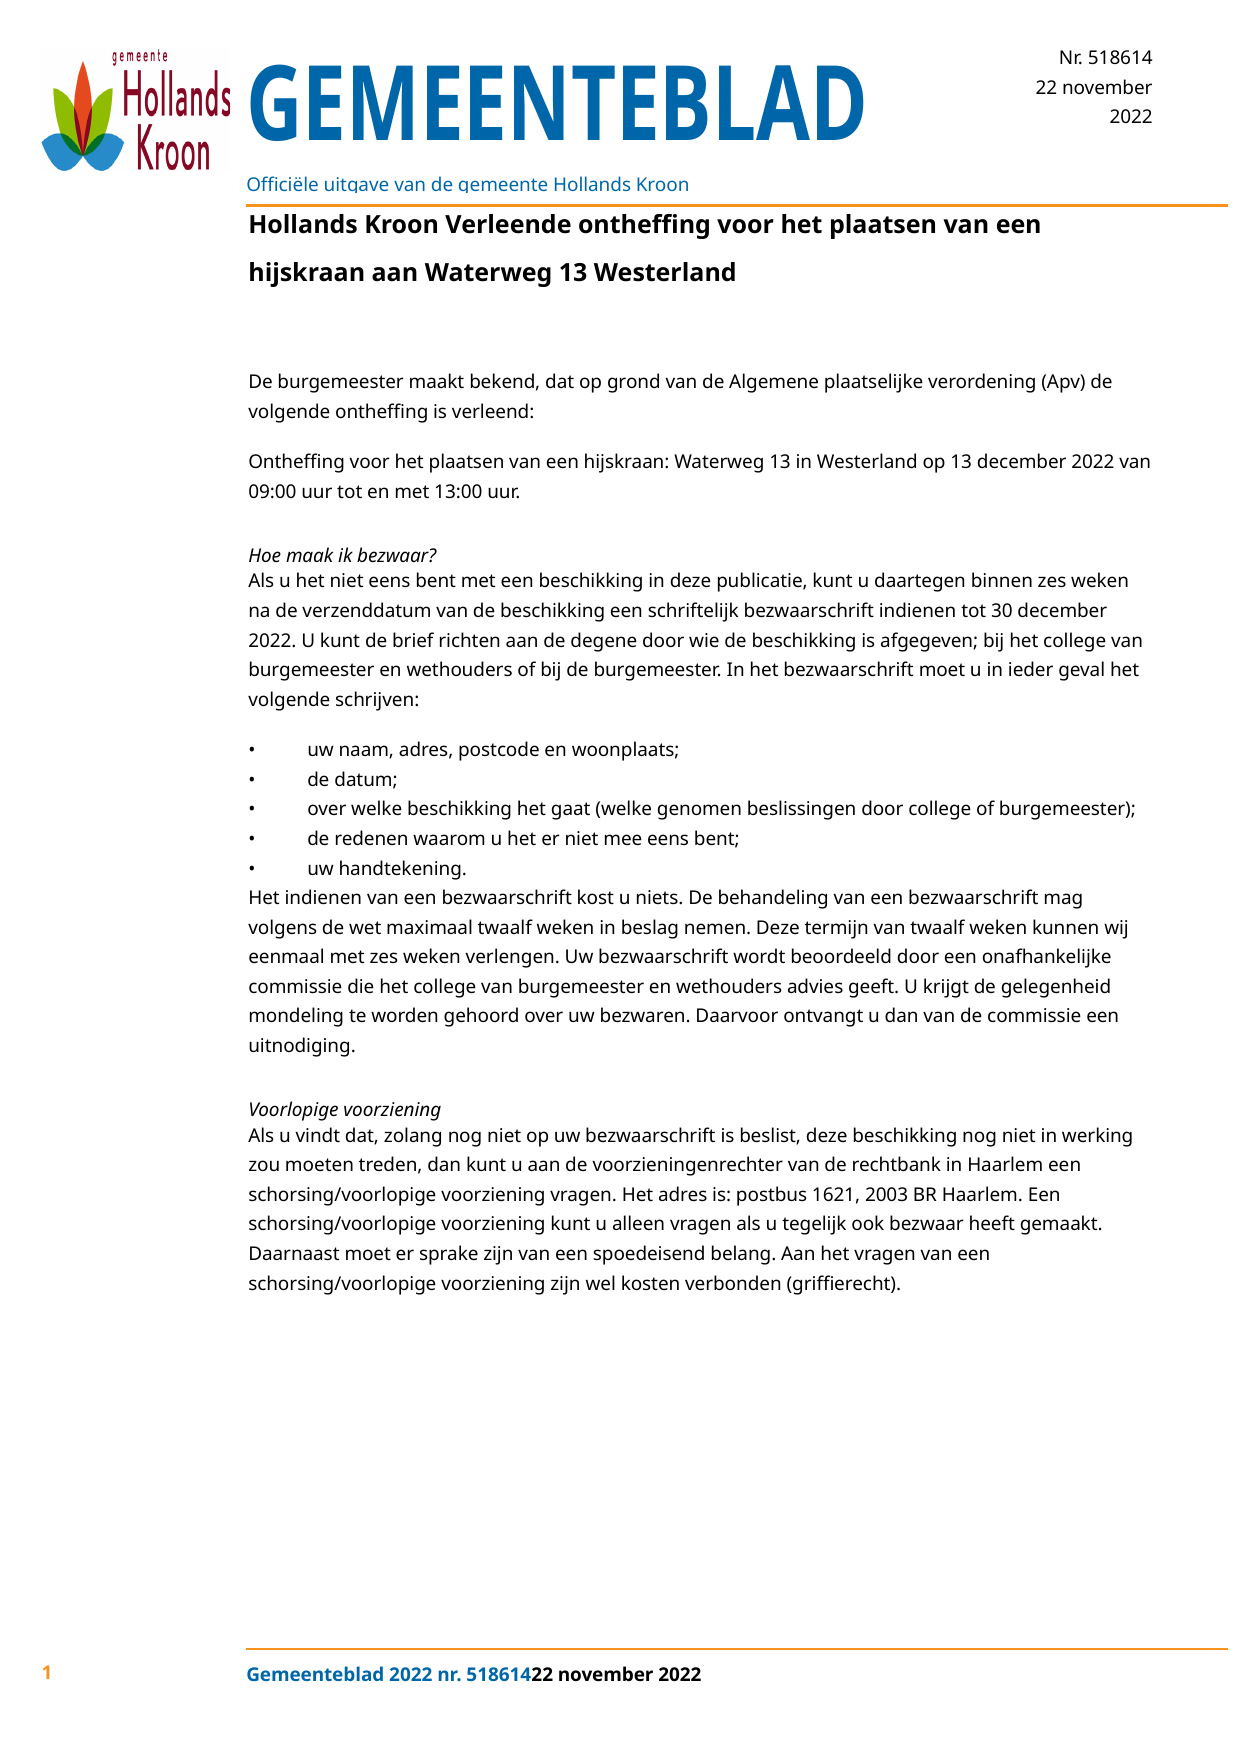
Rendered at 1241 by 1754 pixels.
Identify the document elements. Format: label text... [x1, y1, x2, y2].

list uw naam, adres, postcode en woonplaats; [248, 736, 1152, 762]
list de redenen waarom u het er niet mee eens bent; [248, 825, 1152, 851]
list over welke beschikking het gaat (welke genomen beslissingen door college of burgemeester); [248, 796, 1152, 821]
text Voorlopige voorziening [248, 1096, 1152, 1122]
text Hoe maak ik bezwaar? [248, 542, 1152, 568]
text Hollands Kroon Verleende ontheffing voor het plaatsen van een hijskraan aan Waterweg 13 Westerland [248, 207, 1152, 288]
text Als u het niet eens bent met een beschikking in deze publicatie, kunt u daartegen binnen zes weken na de verzenddatum van de beschikking een schriftelijk bezwaarschrift indienen tot 30 december 2022. U kunt de brief richten aan de degene door wie de beschikking is afgegeven; bij het college van burgemeester en wethouders of bij de burgemeester. In het bezwaarschrift moet u in ieder geval het volgende schrijven: [248, 568, 1152, 712]
text Het indienen van een bezwaarschrift kost u niets. De behandeling van een bezwaarschrift mag volgens de wet maximaal twaalf weken in beslag nemen. Deze termijn van twaalf weken kunnen wij eenmaal met zes weken verlengen. Uw bezwaarschrift wordt beoordeeld door een onafhankelijke commissie die het college van burgemeester en wethouders advies geeft. U krijgt de gelegenheid mondeling te worden gehoord over uw bezwaren. Daarvoor ontvangt u dan van de commissie een uitnodiging. [248, 884, 1152, 1058]
text Als u vindt dat, zolang nog niet op uw bezwaarschrift is beslist, deze beschikking nog niet in werking zou moeten treden, dan kunt u aan de voorzieningenrechter van de rechtbank in Haarlem een schorsing/voorlopige voorziening vragen. Het adres is: postbus 1621, 2003 BR Haarlem. Een schorsing/voorlopige voorziening kunt u alleen vragen als u tegelijk ook bezwaar heeft gemaakt. Daarnaast moet er sprake zijn van een spoedeisend belang. Aan het vragen van een schorsing/voorlopige voorziening zijn wel kosten verbonden (griffierecht). [248, 1122, 1152, 1296]
picture [41, 47, 231, 172]
text Ontheffing voor het plaatsen van een hijskraan: Waterweg 13 in Westerland op 13 december 2022 van 09:00 uur tot en met 13:00 uur. [248, 448, 1152, 504]
list de datum; [248, 766, 1152, 792]
list uw handtekening. [248, 855, 1152, 880]
text De burgemeester maakt bekend, dat op grond van de Algemene plaatselijke verordening (Apv) de volgende ontheffing is verleend: [248, 368, 1152, 424]
